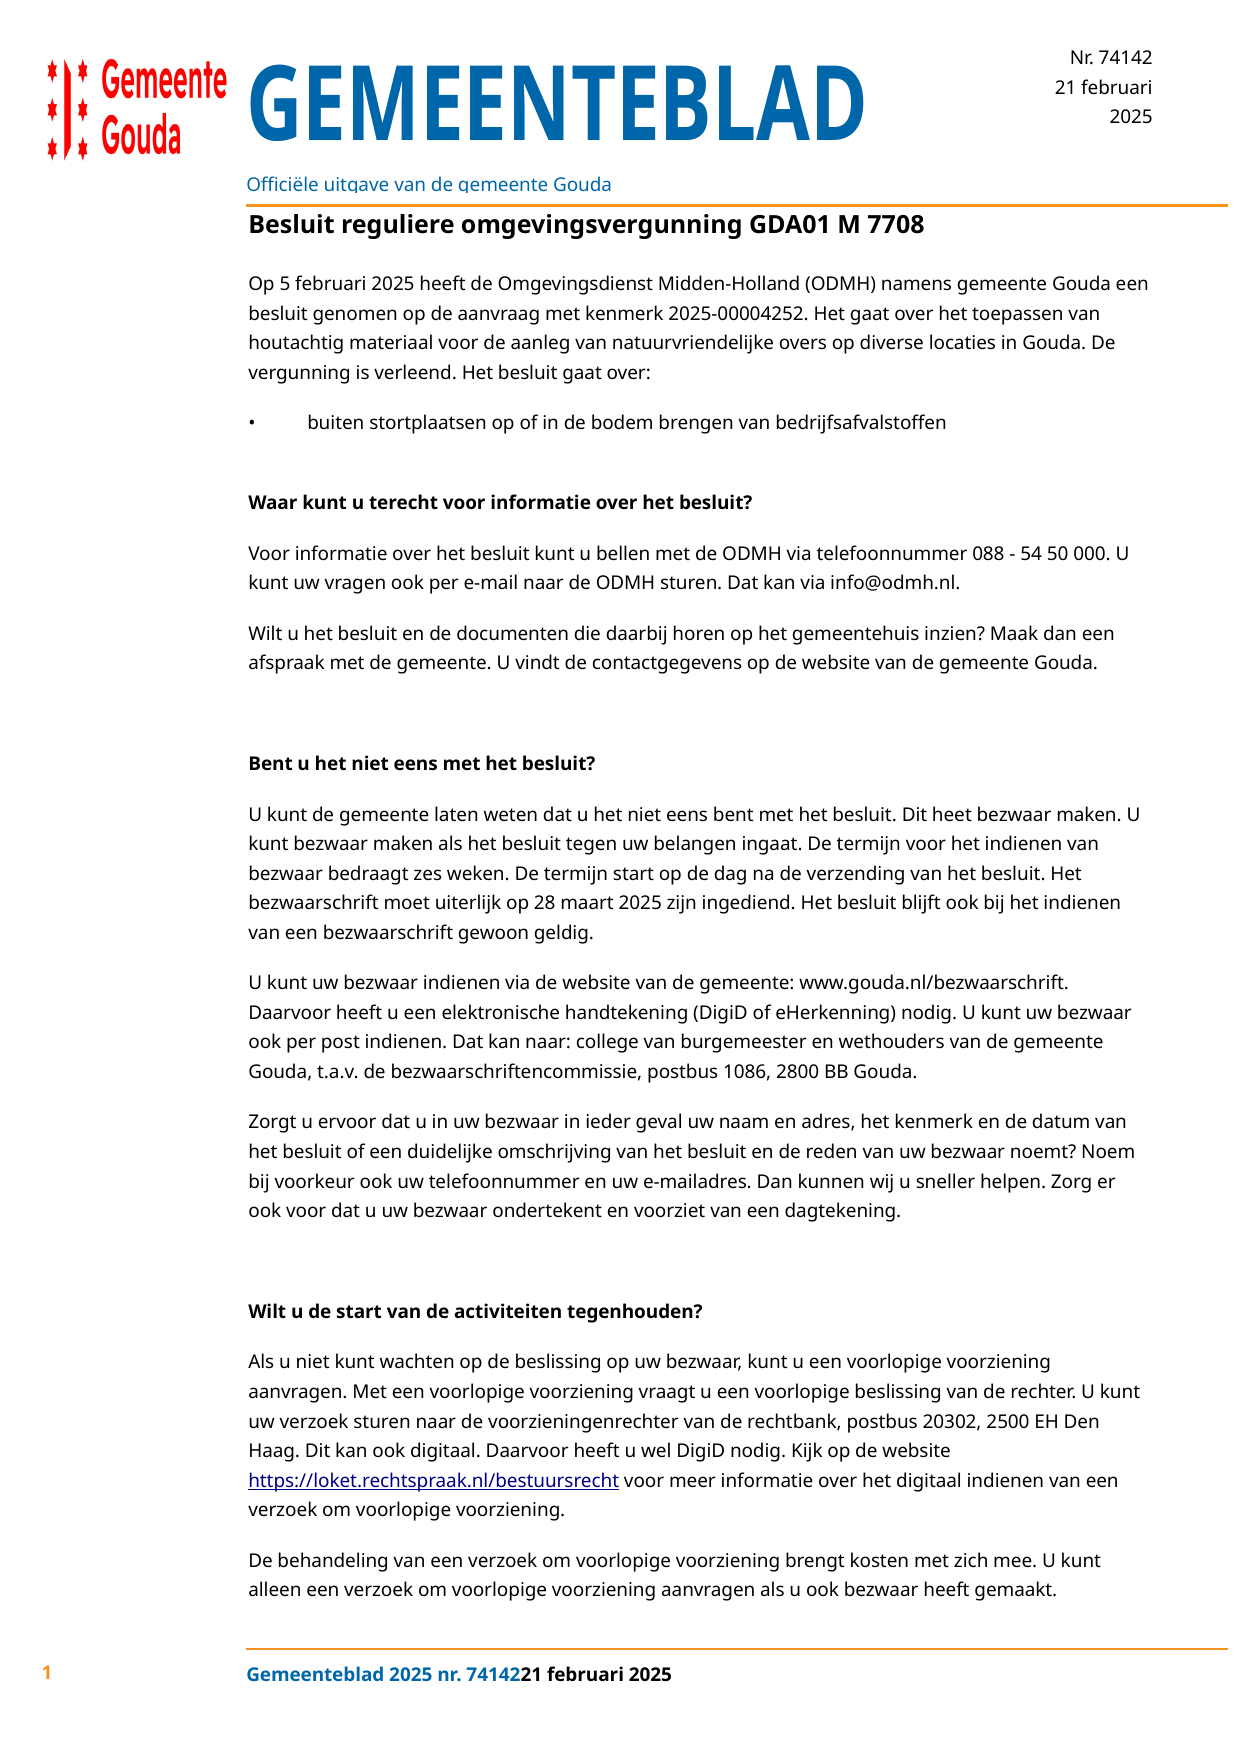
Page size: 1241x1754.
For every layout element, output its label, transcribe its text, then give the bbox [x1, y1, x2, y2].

text Zorgt u ervoor dat u in uw bezwaar in ieder geval uw naam en adres, het kenmerk en de datum van het besluit of een duidelijke omschrijving van het besluit en de reden van uw bezwaar noemt? Noem bij voorkeur ook uw telefoonnummer en uw e-mailadres. Dan kunnen wij u sneller helpen. Zorg er ook voor dat u uw bezwaar ondertekent en voorziet van een dagtekening. [248, 1109, 1152, 1223]
text Op 5 februari 2025 heeft de Omgevingsdienst Midden-Holland (ODMH) namens gemeente Gouda een besluit genomen op de aanvraag met kenmerk 2025-00004252. Het gaat over het toepassen van houtachtig materiaal voor de aanleg van natuurvriendelijke overs op diverse locaties in Gouda. De vergunning is verleend. Het besluit gaat over: [248, 270, 1152, 385]
text Wilt u het besluit en de documenten die daarbij horen op het gemeentehuis inzien? Maak dan een afspraak met de gemeente. U vindt de contactgegevens op de website van de gemeente Gouda. [248, 620, 1152, 675]
text Waar kunt u terecht voor informatie over het besluit? [248, 489, 1152, 515]
text De behandeling van een verzoek om voorlopige voorziening brengt kosten met zich mee. U kunt alleen een verzoek om voorlopige voorziening aanvragen als u ook bezwaar heeft gemaakt. [248, 1547, 1152, 1602]
picture [41, 47, 231, 172]
text U kunt uw bezwaar indienen via de website van de gemeente: www.gouda.nl/bezwaarschrift. Daarvoor heeft u een elektronische handtekening (DigiD of eHerkenning) nodig. U kunt uw bezwaar ook per post indienen. Dat kan naar: college van burgemeester en wethouders van de gemeente Gouda, t.a.v. de bezwaarschriftencommissie, postbus 1086, 2800 BB Gouda. [248, 969, 1152, 1084]
text Bent u het niet eens met het besluit? [248, 750, 1152, 776]
text Wilt u de start van de activiteiten tegenhouden? [248, 1298, 1152, 1324]
list buiten stortplaatsen op of in de bodem brengen van bedrijfsafvalstoffen [248, 409, 1152, 435]
text Als u niet kunt wachten op de beslissing op uw bezwaar, kunt u een voorlopige voorziening aanvragen. Met een voorlopige voorziening vraagt u een voorlopige beslissing van de rechter. U kunt uw verzoek sturen naar de voorzieningenrechter van de rechtbank, postbus 20302, 2500 EH Den Haag. Dit kan ook digitaal. Daarvoor heeft u wel DigiD nodig. Kijk op de website https://loket.rechtspraak.nl/bestuursrecht voor meer informatie over het digitaal indienen van een verzoek om voorlopige voorziening. [248, 1349, 1152, 1522]
text Voor informatie over het besluit kunt u bellen met de ODMH via telefoonnummer 088 - 54 50 000. U kunt uw vragen ook per e-mail naar de ODMH sturen. Dat kan via info@odmh.nl. [248, 540, 1152, 595]
text U kunt de gemeente laten weten dat u het niet eens bent met het besluit. Dit heet bezwaar maken. U kunt bezwaar maken als het besluit tegen uw belangen ingaat. De termijn voor het indienen van bezwaar bedraagt zes weken. De termijn start op de dag na de verzending van het besluit. Het bezwaarschrift moet uiterlijk op 28 maart 2025 zijn ingediend. Het besluit blijft ook bij het indienen van een bezwaarschrift gewoon geldig. [248, 801, 1152, 945]
text Besluit reguliere omgevingsvergunning GDA01 M 7708 [248, 207, 1152, 241]
